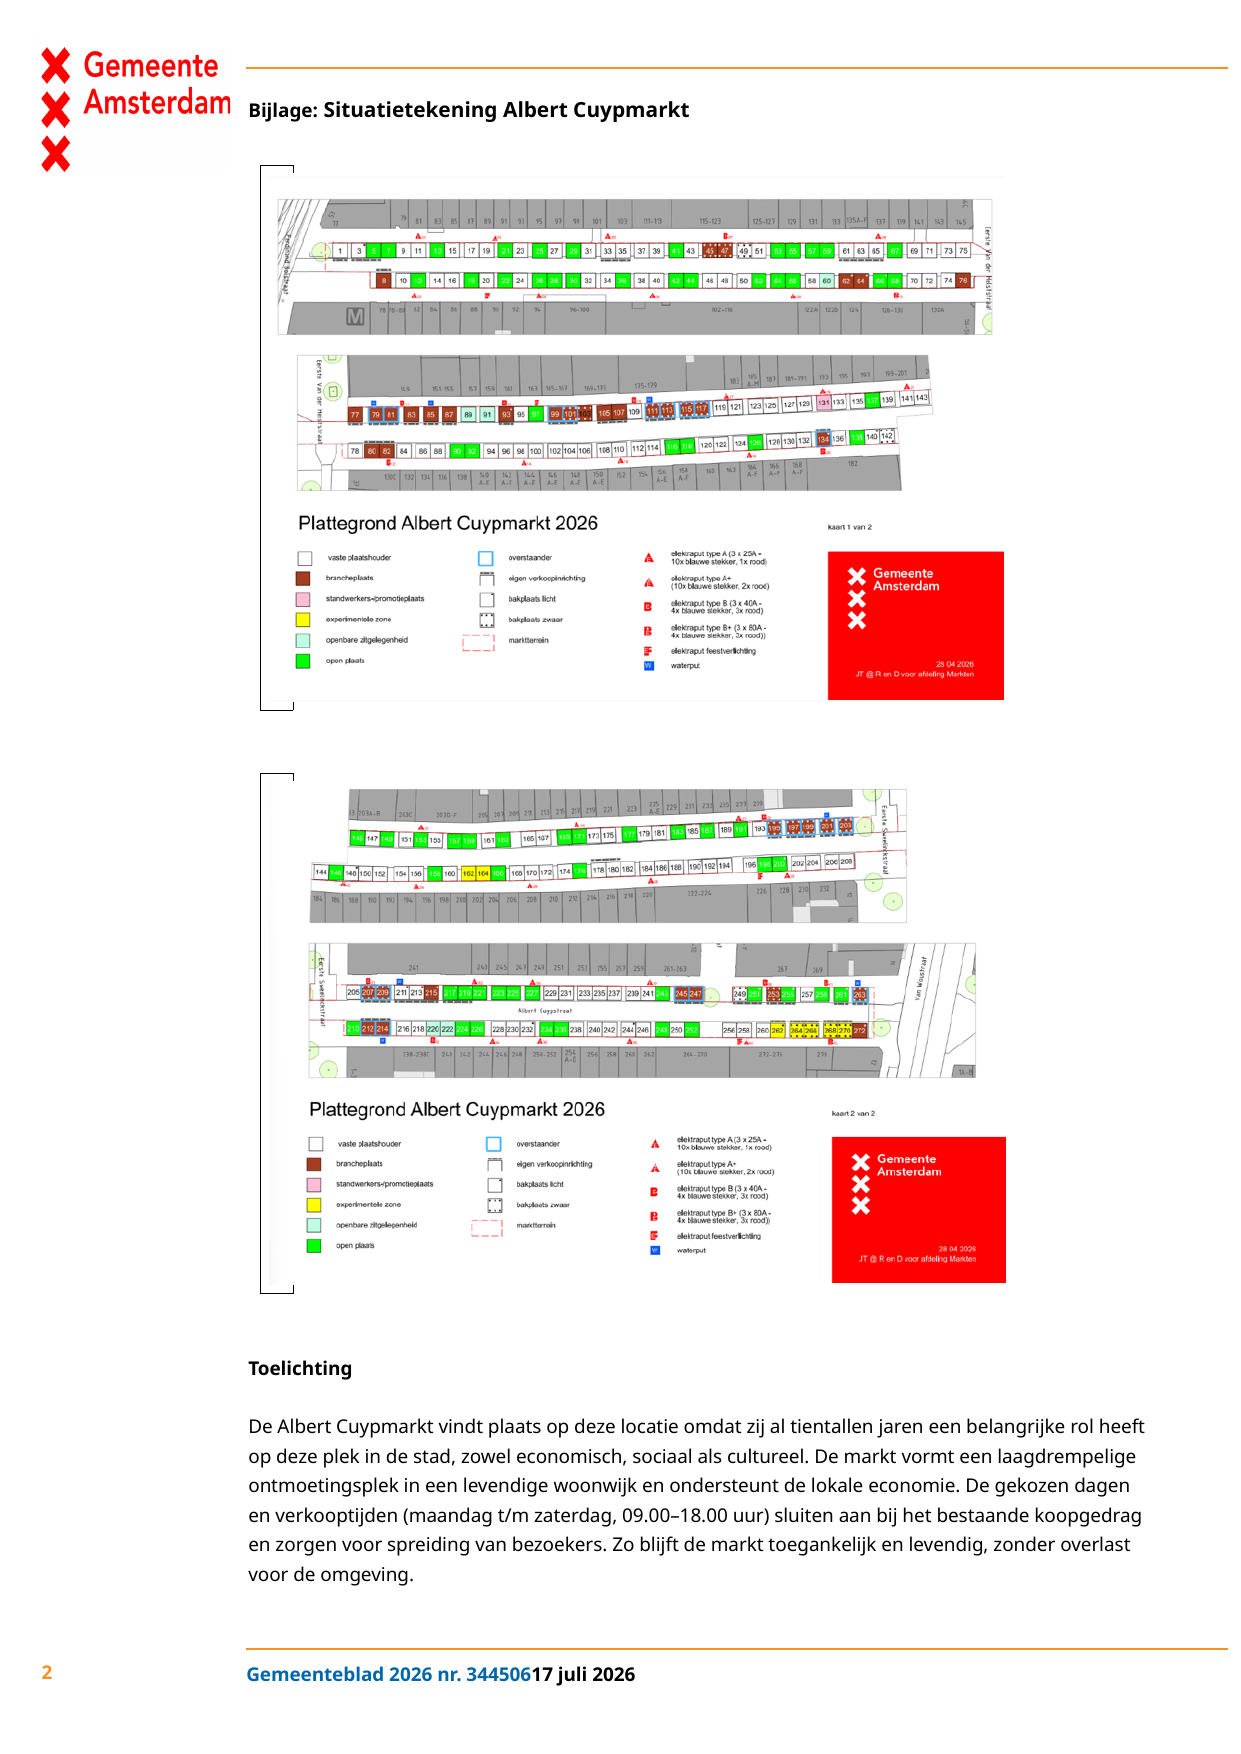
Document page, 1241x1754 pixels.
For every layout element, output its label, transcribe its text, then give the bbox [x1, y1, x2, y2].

picture [268, 173, 1008, 702]
text De Albert Cuypmarkt vindt plaats op deze locatie omdat zij al tientallen jaren een belangrijke rol heeft op deze plek in de stad, zowel economisch, sociaal als cultureel. De markt vormt een laagdrempelige ontmoetingsplek in een levendige woonwijk en ondersteunt de lokale economie. De gekozen dagen en verkooptijden (maandag t/m zaterdag, 09.00–18.00 uur) sluiten aan bij het bestaande koopgedrag en zorgen voor spreiding van bezoekers. Zo blijft de markt toegankelijk en levendig, zonder overlast voor de omgeving. [248, 1413, 1152, 1587]
picture [268, 781, 1008, 1285]
picture [41, 47, 231, 172]
text Toelichting [248, 1344, 1152, 1384]
text Bijlage: Situatietekening Albert Cuypmarkt [248, 95, 1152, 123]
